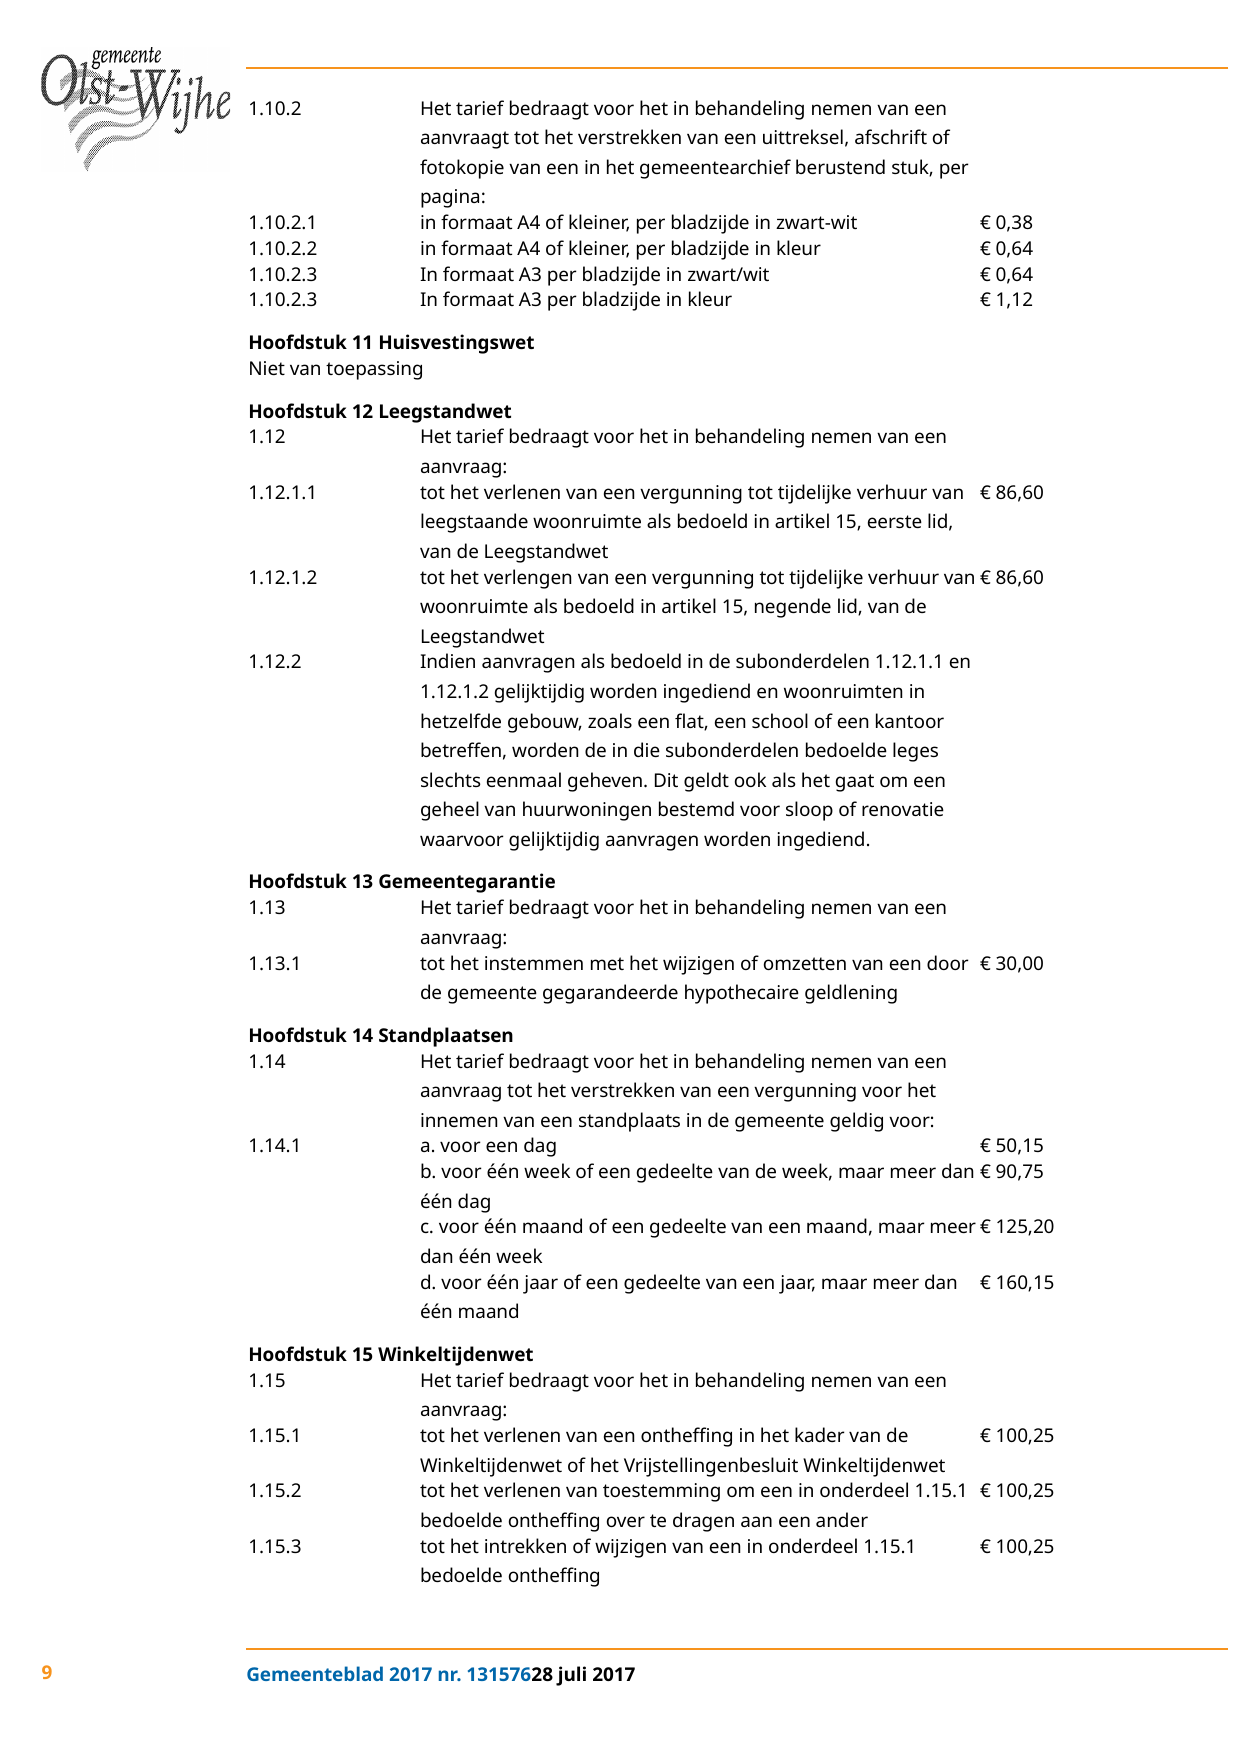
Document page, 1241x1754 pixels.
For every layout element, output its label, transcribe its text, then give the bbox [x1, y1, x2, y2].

table_cell € 160,15 [980, 1269, 1152, 1324]
table_cell 1.12.1.2 [248, 564, 420, 649]
table_cell a. voor een dag [420, 1133, 980, 1158]
table_cell 1.15.3 [248, 1533, 420, 1588]
table_cell € 100,25 [980, 1422, 1152, 1478]
table_cell tot het instemmen met het wijzigen of omzetten van een door de gemeente gegarandeerde hypothecaire geldlening [420, 950, 980, 1005]
table_cell tot het intrekken of wijzigen van een in onderdeel 1.15.1 bedoelde ontheffing [420, 1533, 980, 1588]
table_cell In formaat A3 per bladzijde in kleur [420, 286, 980, 312]
table_cell 1.10.2.1 [248, 209, 420, 235]
table_cell Het tarief bedraagt voor het in behandeling nemen van een aanvraagt tot het verstrekken van een uittreksel, afschrift of fotokopie van een in het gemeentearchief berustend stuk, per pagina: [420, 95, 980, 209]
table_cell d. voor één jaar of een gedeelte van een jaar, maar meer dan één maand [420, 1269, 980, 1324]
table_cell € 90,75 [980, 1159, 1152, 1214]
table_cell € 100,25 [980, 1478, 1152, 1533]
table_cell € 0,64 [980, 261, 1152, 286]
text Hoofdstuk 12 Leegstandwet [248, 398, 1152, 423]
table_cell € 86,60 [980, 564, 1152, 649]
text Hoofdstuk 15 Winkeltijdenwet [248, 1341, 1152, 1367]
table_cell [248, 1269, 420, 1324]
table_cell in formaat A4 of kleiner, per bladzijde in zwart-wit [420, 209, 980, 235]
table_cell 1.15.1 [248, 1422, 420, 1478]
table_header [980, 424, 1152, 479]
table_cell [248, 1159, 420, 1214]
table_header [980, 1367, 1152, 1422]
table_cell tot het verlenen van toestemming om een in onderdeel 1.15.1 bedoelde ontheffing over te dragen aan een ander [420, 1478, 980, 1533]
table_header 1.14 [248, 1048, 420, 1133]
table_cell € 30,00 [980, 950, 1152, 1005]
table_cell 1.12.1.1 [248, 479, 420, 564]
table_header 1.15 [248, 1367, 420, 1422]
table_cell tot het verlengen van een vergunning tot tijdelijke verhuur van woonruimte als bedoeld in artikel 15, negende lid, van de Leegstandwet [420, 564, 980, 649]
table_cell In formaat A3 per bladzijde in zwart/wit [420, 261, 980, 286]
table_cell € 86,60 [980, 479, 1152, 564]
table_header Het tarief bedraagt voor het in behandeling nemen van een aanvraag: [420, 895, 980, 950]
text Hoofdstuk 13 Gemeentegarantie [248, 869, 1152, 894]
table_cell tot het verlenen van een ontheffing in het kader van de Winkeltijdenwet of het Vrijstellingenbesluit Winkeltijdenwet [420, 1422, 980, 1478]
table_header [980, 1048, 1152, 1133]
table_cell b. voor één week of een gedeelte van de week, maar meer dan één dag [420, 1159, 980, 1214]
table_cell c. voor één maand of een gedeelte van een maand, maar meer dan één week [420, 1214, 980, 1269]
table_header Het tarief bedraagt voor het in behandeling nemen van een aanvraag: [420, 424, 980, 479]
table_header 1.13 [248, 895, 420, 950]
table_cell € 125,20 [980, 1214, 1152, 1269]
table_cell 1.10.2.3 [248, 286, 420, 312]
table_cell 1.14.1 [248, 1133, 420, 1158]
text Hoofdstuk 14 Standplaatsen [248, 1022, 1152, 1048]
table_cell 1.10.2.2 [248, 235, 420, 261]
table_cell Indien aanvragen als bedoeld in de subonderdelen 1.12.1.1 en 1.12.1.2 gelijktijdig worden ingediend en woonruimten in hetzelfde gebouw, zoals een flat, een school of een kantoor betreffen, worden de in die subonderdelen bedoelde leges slechts eenmaal geheven. Dit geldt ook als het gaat om een geheel van huurwoningen bestemd voor sloop of renovatie waarvoor gelijktijdig aanvragen worden ingediend. [420, 649, 980, 852]
table_cell in formaat A4 of kleiner, per bladzijde in kleur [420, 235, 980, 261]
table_cell tot het verlenen van een vergunning tot tijdelijke verhuur van leegstaande woonruimte als bedoeld in artikel 15, eerste lid, van de Leegstandwet [420, 479, 980, 564]
table_cell [248, 1214, 420, 1269]
table_header Het tarief bedraagt voor het in behandeling nemen van een aanvraag: [420, 1367, 980, 1422]
table_cell 1.13.1 [248, 950, 420, 1005]
table_cell 1.10.2.3 [248, 261, 420, 286]
picture [41, 47, 231, 172]
table_cell [980, 95, 1152, 209]
table_header [980, 895, 1152, 950]
table_header Het tarief bedraagt voor het in behandeling nemen van een aanvraag tot het verstrekken van een vergunning voor het innemen van een standplaats in de gemeente geldig voor: [420, 1048, 980, 1133]
table_cell € 0,38 [980, 209, 1152, 235]
text Niet van toepassing [248, 355, 1152, 380]
table_cell [980, 649, 1152, 852]
text Hoofdstuk 11 Huisvestingswet [248, 329, 1152, 355]
table_cell € 0,64 [980, 235, 1152, 261]
table_cell € 100,25 [980, 1533, 1152, 1588]
table_cell € 1,12 [980, 286, 1152, 312]
table_cell 1.12.2 [248, 649, 420, 852]
table_cell € 50,15 [980, 1133, 1152, 1158]
table_header 1.12 [248, 424, 420, 479]
table_cell 1.10.2 [248, 95, 420, 209]
table_cell 1.15.2 [248, 1478, 420, 1533]
